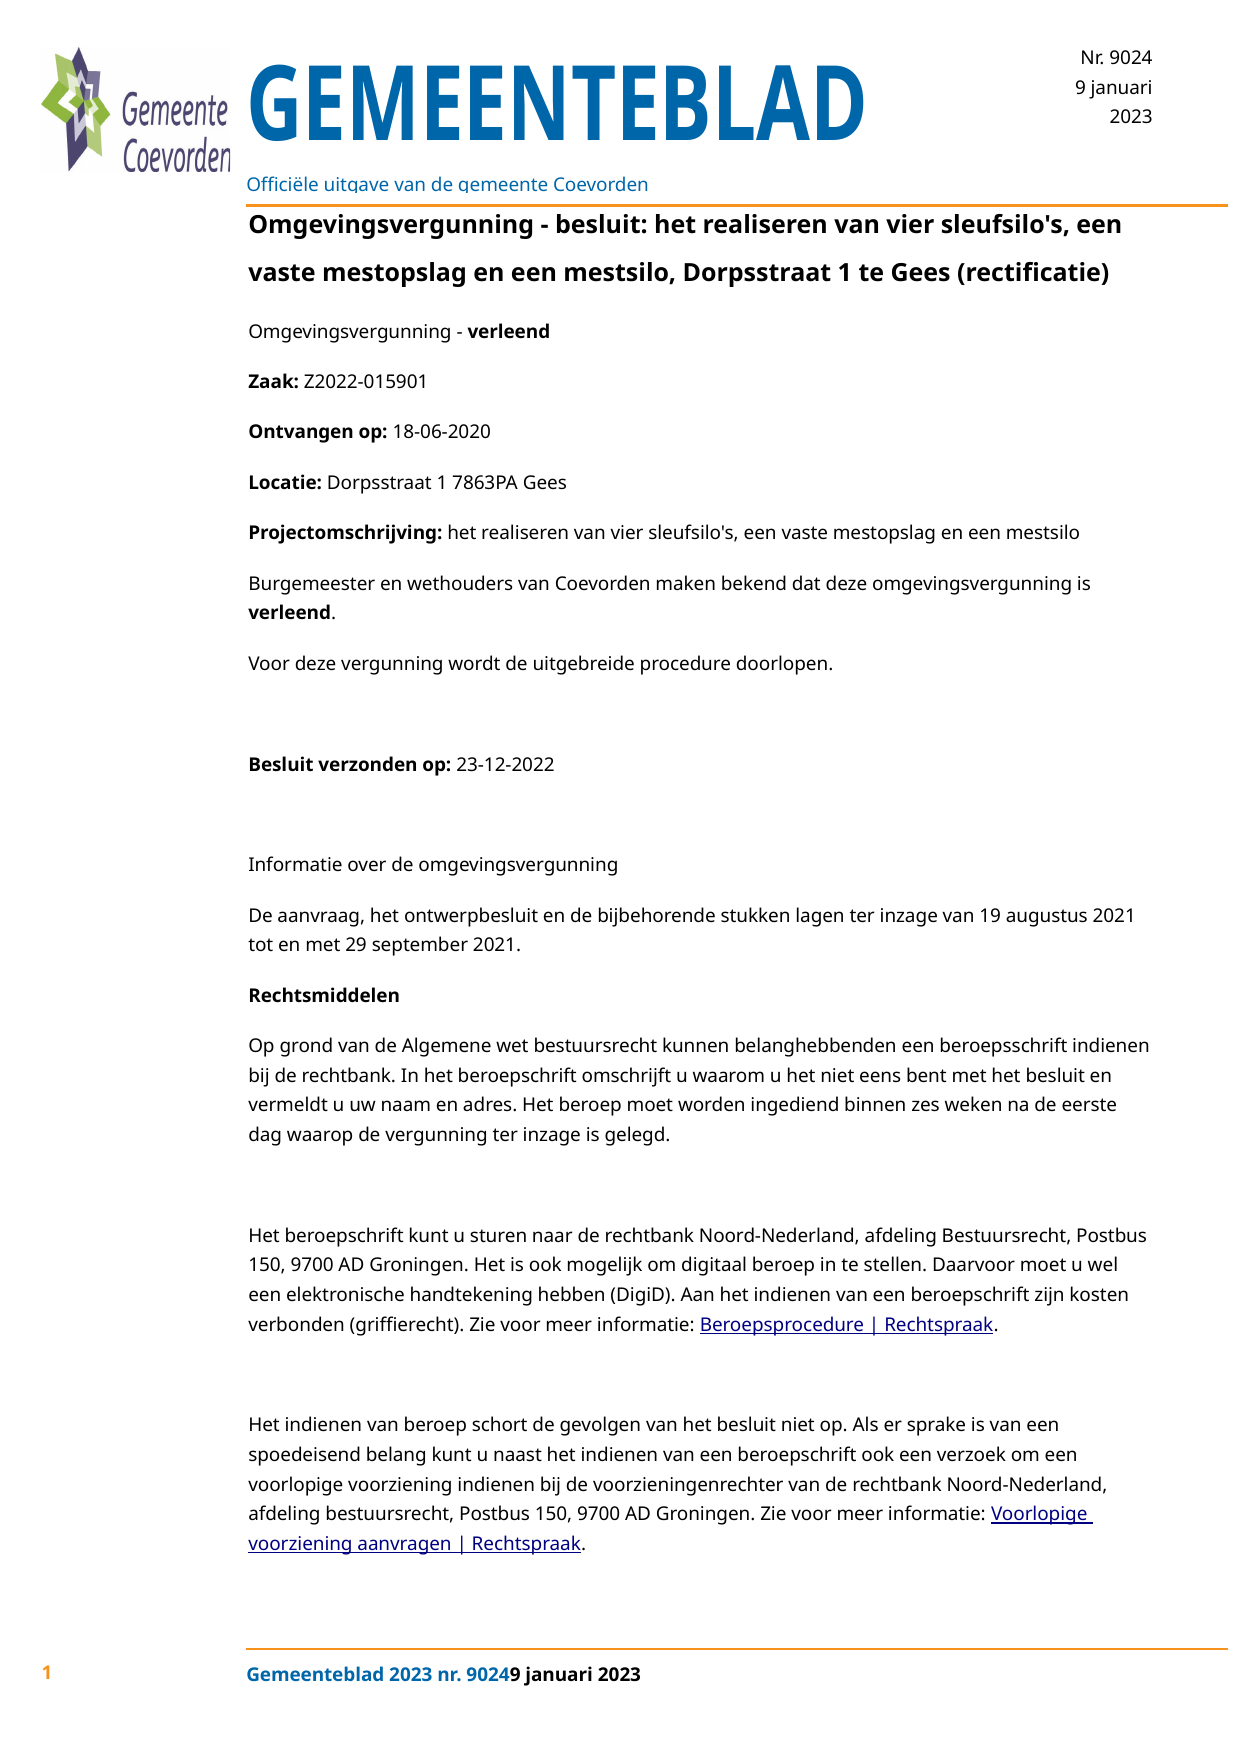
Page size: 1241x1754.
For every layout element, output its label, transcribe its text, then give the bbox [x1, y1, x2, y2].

text Op grond van de Algemene wet bestuursrecht kunnen belanghebbenden een beroepsschrift indienen bij de rechtbank. In het beroepschrift omschrijft u waarom u het niet eens bent met het besluit en vermeldt u uw naam en adres. Het beroep moet worden ingediend binnen zes weken na de eerste dag waarop de vergunning ter inzage is gelegd. [248, 1032, 1152, 1147]
text Zaak: Z2022-015901 [248, 368, 1152, 394]
text Burgemeester en wethouders van Coevorden maken bekend dat deze omgevingsvergunning is verleend. [248, 570, 1152, 625]
text Voor deze vergunning wordt de uitgebreide procedure doorlopen. [248, 650, 1152, 676]
text Omgevingsvergunning - besluit: het realiseren van vier sleufsilo's, een vaste mestopslag en een mestsilo, Dorpsstraat 1 te Gees (rectificatie) [248, 207, 1152, 288]
text Omgevingsvergunning - verleend [248, 318, 1152, 344]
text Het beroepschrift kunt u sturen naar de rechtbank Noord-Nederland, afdeling Bestuursrecht, Postbus 150, 9700 AD Groningen. Het is ook mogelijk om digitaal beroep in te stellen. Daarvoor moet u wel een elektronische handtekening hebben (DigiD). Aan het indienen van een beroepschrift zijn kosten verbonden (griffierecht). Zie voor meer informatie: Beroepsprocedure | Rechtspraak. [248, 1222, 1152, 1337]
text Het indienen van beroep schort de gevolgen van het besluit niet op. Als er sprake is van een spoedeisend belang kunt u naast het indienen van een beroepschrift ook een verzoek om een voorlopige voorziening indienen bij de voorzieningenrechter van de rechtbank Noord-Nederland, afdeling bestuursrecht, Postbus 150, 9700 AD Groningen. Zie voor meer informatie: Voorlopige voorziening aanvragen | Rechtspraak. [248, 1412, 1152, 1556]
text Besluit verzonden op: 23-12-2022 [248, 751, 1152, 777]
picture [41, 47, 231, 172]
text Projectomschrijving: het realiseren van vier sleufsilo's, een vaste mestopslag en een mestsilo [248, 519, 1152, 545]
text Locatie: Dorpsstraat 1 7863PA Gees [248, 469, 1152, 495]
text De aanvraag, het ontwerpbesluit en de bijbehorende stukken lagen ter inzage van 19 augustus 2021 tot en met 29 september 2021. [248, 902, 1152, 957]
text Ontvangen op: 18-06-2020 [248, 419, 1152, 444]
text Rechtsmiddelen [248, 982, 1152, 1008]
text Informatie over de omgevingsvergunning [248, 852, 1152, 877]
